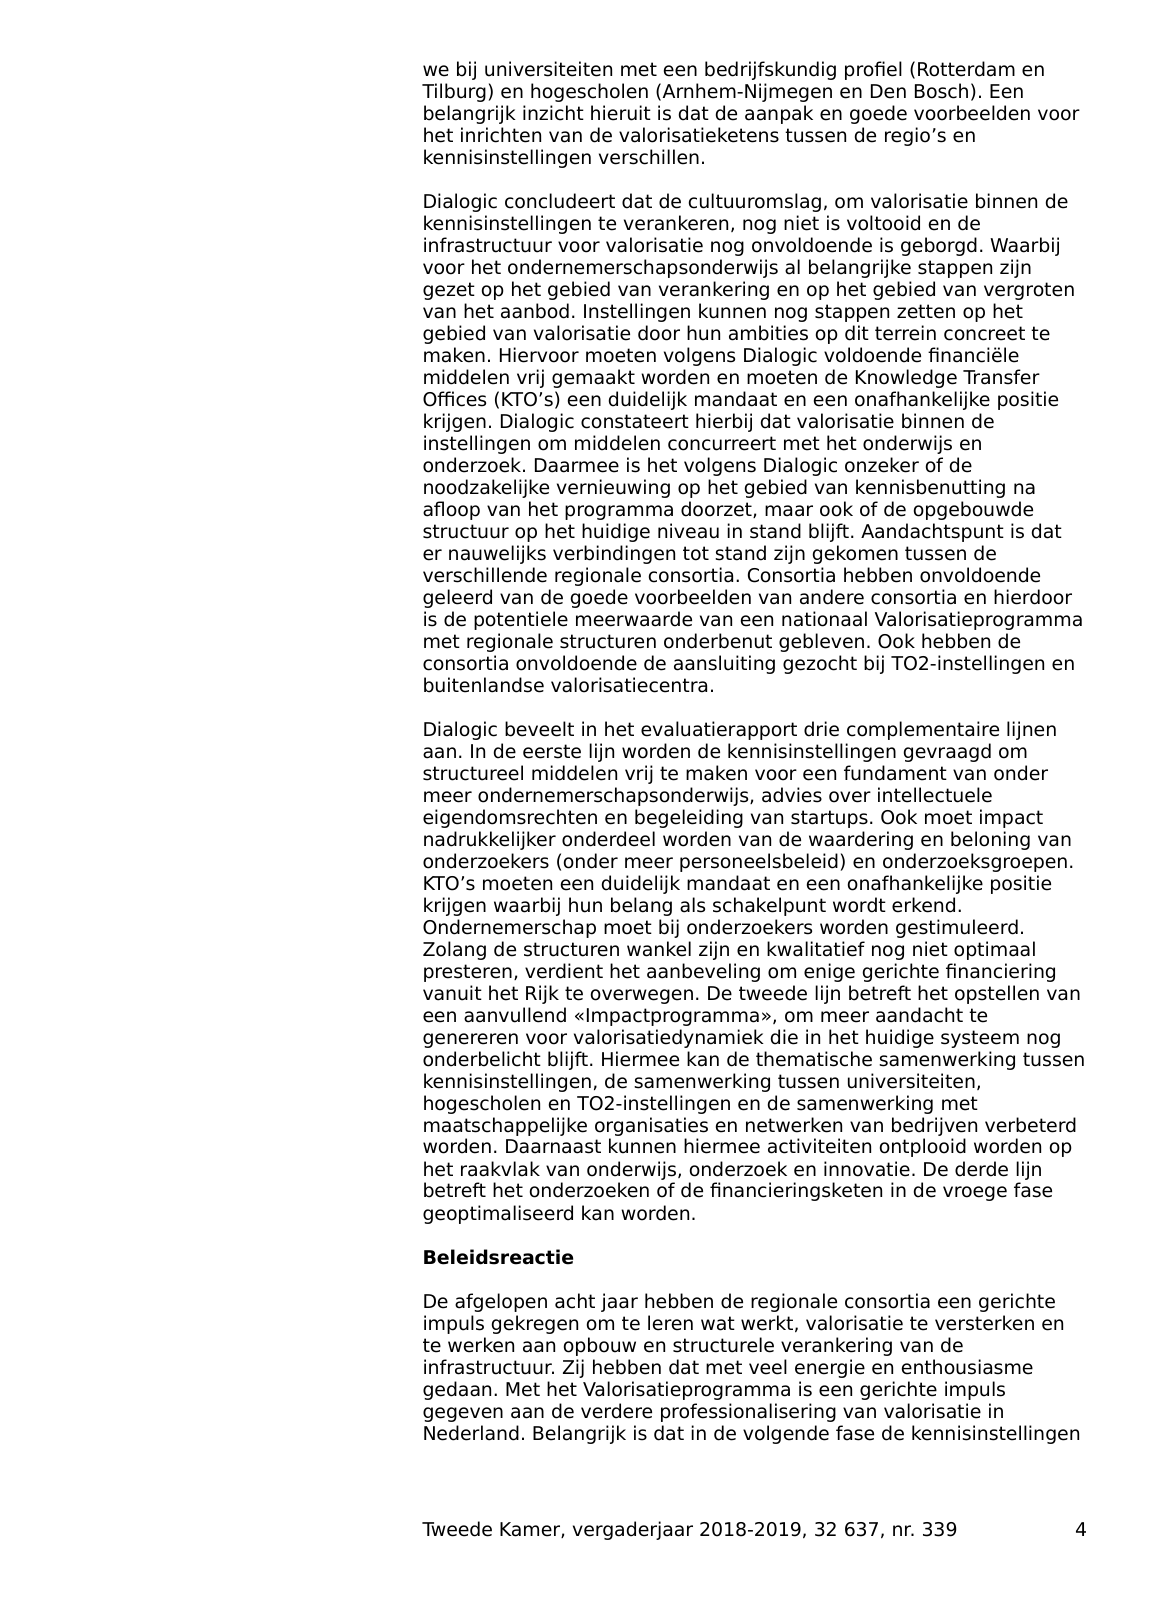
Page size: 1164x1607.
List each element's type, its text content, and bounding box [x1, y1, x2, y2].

text Dialogic concludeert dat de cultuuromslag, om valorisatie binnen de kennisinstellingen te verankeren, nog niet is voltooid en de infrastructuur voor valorisatie nog onvoldoende is geborgd. Waarbij voor het ondernemerschapsonderwijs al belangrijke stappen zijn gezet op het gebied van verankering en op het gebied van vergroten van het aanbod. Instellingen kunnen nog stappen zetten op het gebied van valorisatie door hun ambities op dit terrein concreet te maken. Hiervoor moeten volgens Dialogic voldoende financiële middelen vrij gemaakt worden en moeten de Knowledge Transfer Offices (KTO’s) een duidelijk mandaat en een onafhankelijke positie krijgen. Dialogic constateert hierbij dat valorisatie binnen de instellingen om middelen concurreert met het onderwijs en onderzoek. Daarmee is het volgens Dialogic onzeker of de noodzakelijke vernieuwing op het gebied van kennisbenutting na afloop van het programma doorzet, maar ook of de opgebouwde structuur op het huidige niveau in stand blijft. Aandachtspunt is dat er nauwelijks verbindingen tot stand zijn gekomen tussen de verschillende regionale consortia. Consortia hebben onvoldoende geleerd van de goede voorbeelden van andere consortia en hierdoor is de potentiele meerwaarde van een nationaal Valorisatieprogramma met regionale structuren onderbenut gebleven. Ook hebben de consortia onvoldoende de aansluiting gezocht bij TO2-instellingen en buitenlandse valorisatiecentra. [422, 191, 1087, 697]
text we bij universiteiten met een bedrijfskundig profiel (Rotterdam en Tilburg) en hogescholen (Arnhem-Nijmegen en Den Bosch). Een belangrijk inzicht hieruit is dat de aanpak en goede voorbeelden voor het inrichten van de valorisatieketens tussen de regio’s en kennisinstellingen verschillen. [422, 59, 1087, 169]
subtitle Beleidsreactie [422, 1247, 1087, 1268]
text Dialogic beveelt in het evaluatierapport drie complementaire lijnen aan. In de eerste lijn worden de kennisinstellingen gevraagd om structureel middelen vrij te maken voor een fundament van onder meer ondernemerschapsonderwijs, advies over intellectuele eigendomsrechten en begeleiding van startups. Ook moet impact nadrukkelijker onderdeel worden van de waardering en beloning van onderzoekers (onder meer personeelsbeleid) en onderzoeksgroepen. KTO’s moeten een duidelijk mandaat en een onafhankelijke positie krijgen waarbij hun belang als schakelpunt wordt erkend. Ondernemerschap moet bij onderzoekers worden gestimuleerd. Zolang de structuren wankel zijn en kwalitatief nog niet optimaal presteren, verdient het aanbeveling om enige gerichte financiering vanuit het Rijk te overwegen. De tweede lijn betreft het opstellen van een aanvullend «Impactprogramma», om meer aandacht te genereren voor valorisatiedynamiek die in het huidige systeem nog onderbelicht blijft. Hiermee kan de thematische samenwerking tussen kennisinstellingen, de samenwerking tussen universiteiten, hogescholen en TO2-instellingen en de samenwerking met maatschappelijke organisaties en netwerken van bedrijven verbeterd worden. Daarnaast kunnen hiermee activiteiten ontplooid worden op het raakvlak van onderwijs, onderzoek en innovatie. De derde lijn betreft het onderzoeken of de financieringsketen in de vroege fase geoptimaliseerd kan worden. [422, 719, 1087, 1224]
text De afgelopen acht jaar hebben de regionale consortia een gerichte impuls gekregen om te leren wat werkt, valorisatie te versterken en te werken aan opbouw en structurele verankering van de infrastructuur. Zij hebben dat met veel energie en enthousiasme gedaan. Met het Valorisatieprogramma is een gerichte impuls gegeven aan de verdere professionalisering van valorisatie in Nederland. Belangrijk is dat in de volgende fase de kennisinstellingen [422, 1291, 1087, 1444]
